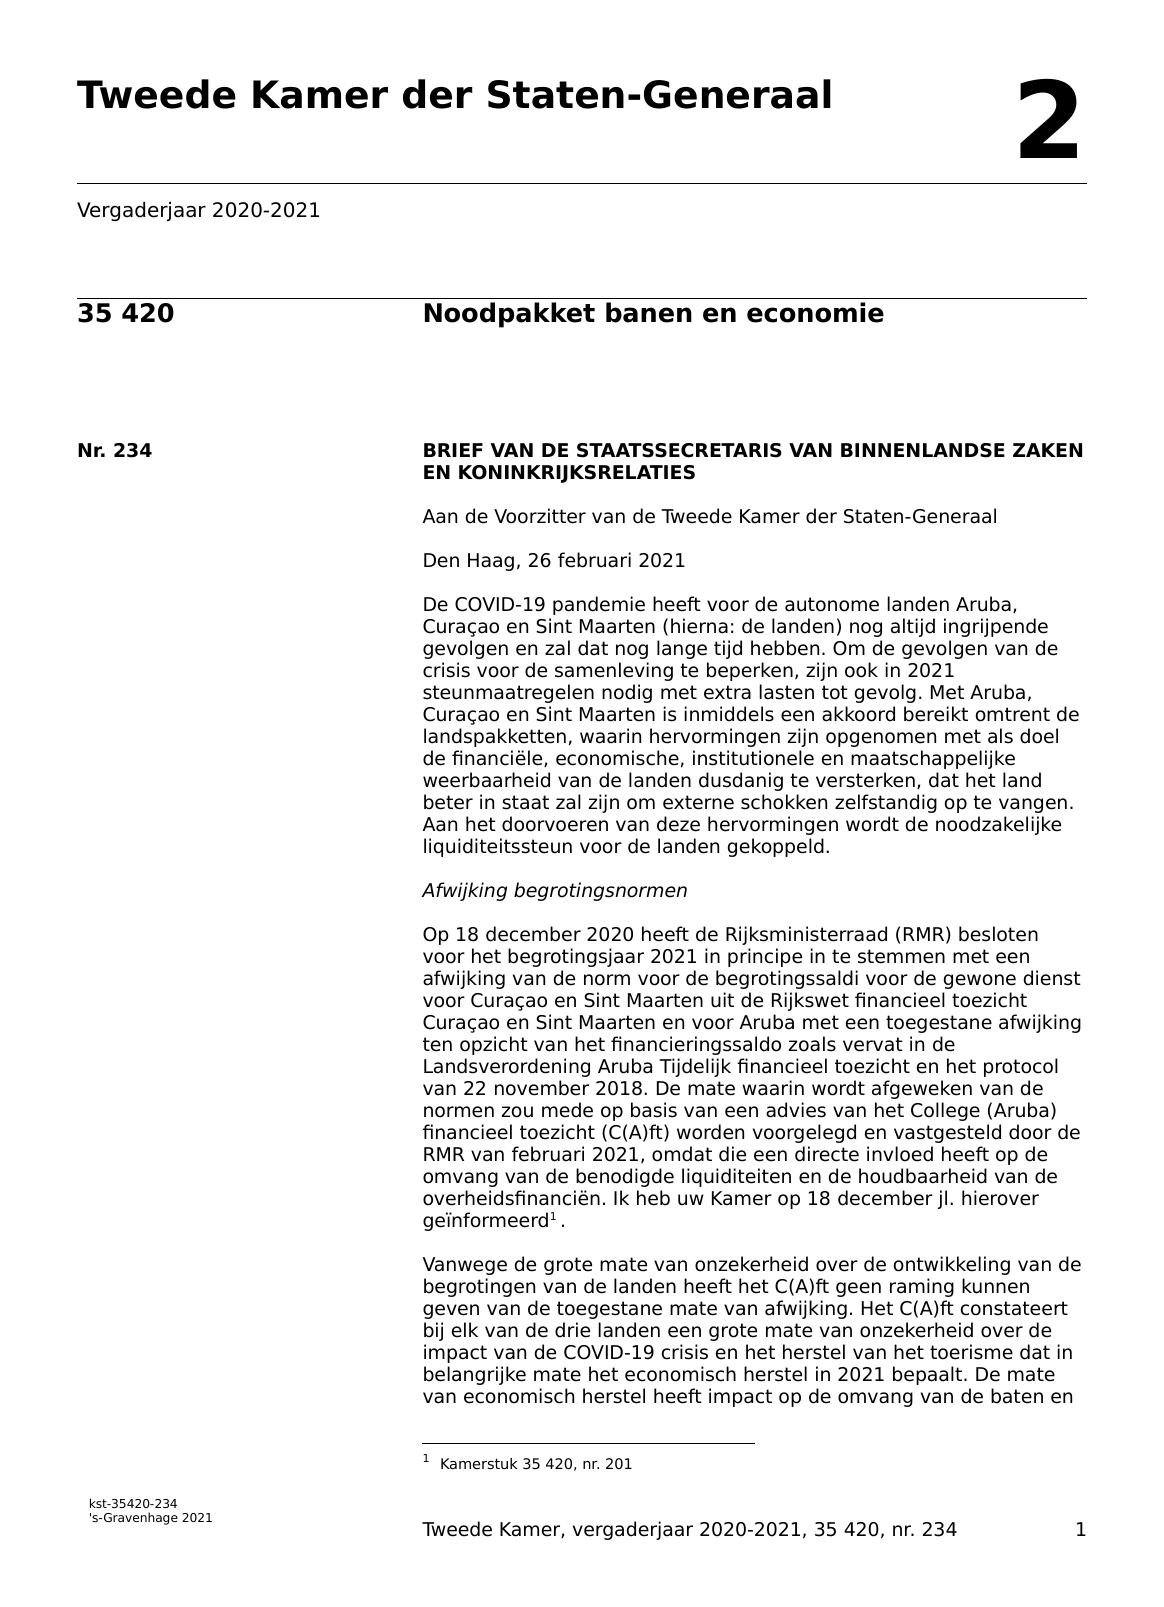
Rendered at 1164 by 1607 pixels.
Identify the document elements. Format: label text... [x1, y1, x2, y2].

text Kamerstuk 35 420, nr. 201 [422, 1452, 1087, 1474]
table_header Tweede Kamer der Staten-Generaal [77, 59, 886, 183]
subtitle Nr. 234 BRIEF VAN DE STAATSSECRETARIS VAN BINNENLANDSE ZAKEN EN KONINKRIJKSRELATIES [77, 440, 1087, 484]
text 's-Gravenhage 2021 [88, 1511, 323, 1525]
text Aan de Voorzitter van de Tweede Kamer der Staten-Generaal [422, 506, 1087, 528]
subtitle 35 420 Noodpakket banen en economie [77, 299, 1087, 329]
table_cell Vergaderjaar 2020-2021 [77, 184, 1087, 298]
text Vanwege de grote mate van onzekerheid over de ontwikkeling van de begrotingen van de landen heeft het C(A)ft geen raming kunnen geven van de toegestane mate van afwijking. Het C(A)ft constateert bij elk van de drie landen een grote mate van onzekerheid over de impact van de COVID-19 crisis en het herstel van het toerisme dat in belangrijke mate het economisch herstel in 2021 bepaalt. De mate van economisch herstel heeft impact op de omvang van de baten en [422, 1254, 1087, 1408]
text Op 18 december 2020 heeft de Rijksministerraad (RMR) besloten voor het begrotingsjaar 2021 in principe in te stemmen met een afwijking van de norm voor de begrotingssaldi voor de gewone dienst voor Curaçao en Sint Maarten uit de Rijkswet financieel toezicht Curaçao en Sint Maarten en voor Aruba met een toegestane afwijking ten opzicht van het financieringssaldo zoals vervat in de Landsverordening Aruba Tijdelijk financieel toezicht en het protocol van 22 november 2018. De mate waarin wordt afgeweken van de normen zou mede op basis van een advies van het College (Aruba) financieel toezicht (C(A)ft) worden voorgelegd en vastgesteld door de RMR van februari 2021, omdat die een directe invloed heeft op de omvang van de benodigde liquiditeiten en de houdbaarheid van de overheidsfinanciën. Ik heb uw Kamer op 18 december jl. hierover geïnformeerd. [422, 924, 1087, 1232]
text kst-35420-234 [88, 1497, 323, 1511]
subtitle Afwijking begrotingsnormen [422, 880, 1087, 902]
text De COVID-19 pandemie heeft voor de autonome landen Aruba, Curaçao en Sint Maarten (hierna: de landen) nog altijd ingrijpende gevolgen en zal dat nog lange tijd hebben. Om de gevolgen van de crisis voor de samenleving te beperken, zijn ook in 2021 steunmaatregelen nodig met extra lasten tot gevolg. Met Aruba, Curaçao en Sint Maarten is inmiddels een akkoord bereikt omtrent de landspakketten, waarin hervormingen zijn opgenomen met als doel de financiële, economische, institutionele en maatschappelijke weerbaarheid van de landen dusdanig te versterken, dat het land beter in staat zal zijn om externe schokken zelfstandig op te vangen. Aan het doorvoeren van deze hervormingen wordt de noodzakelijke liquiditeitssteun voor de landen gekoppeld. [422, 594, 1087, 858]
text Den Haag, 26 februari 2021 [422, 550, 1087, 572]
table_header 2 [886, 59, 1087, 183]
